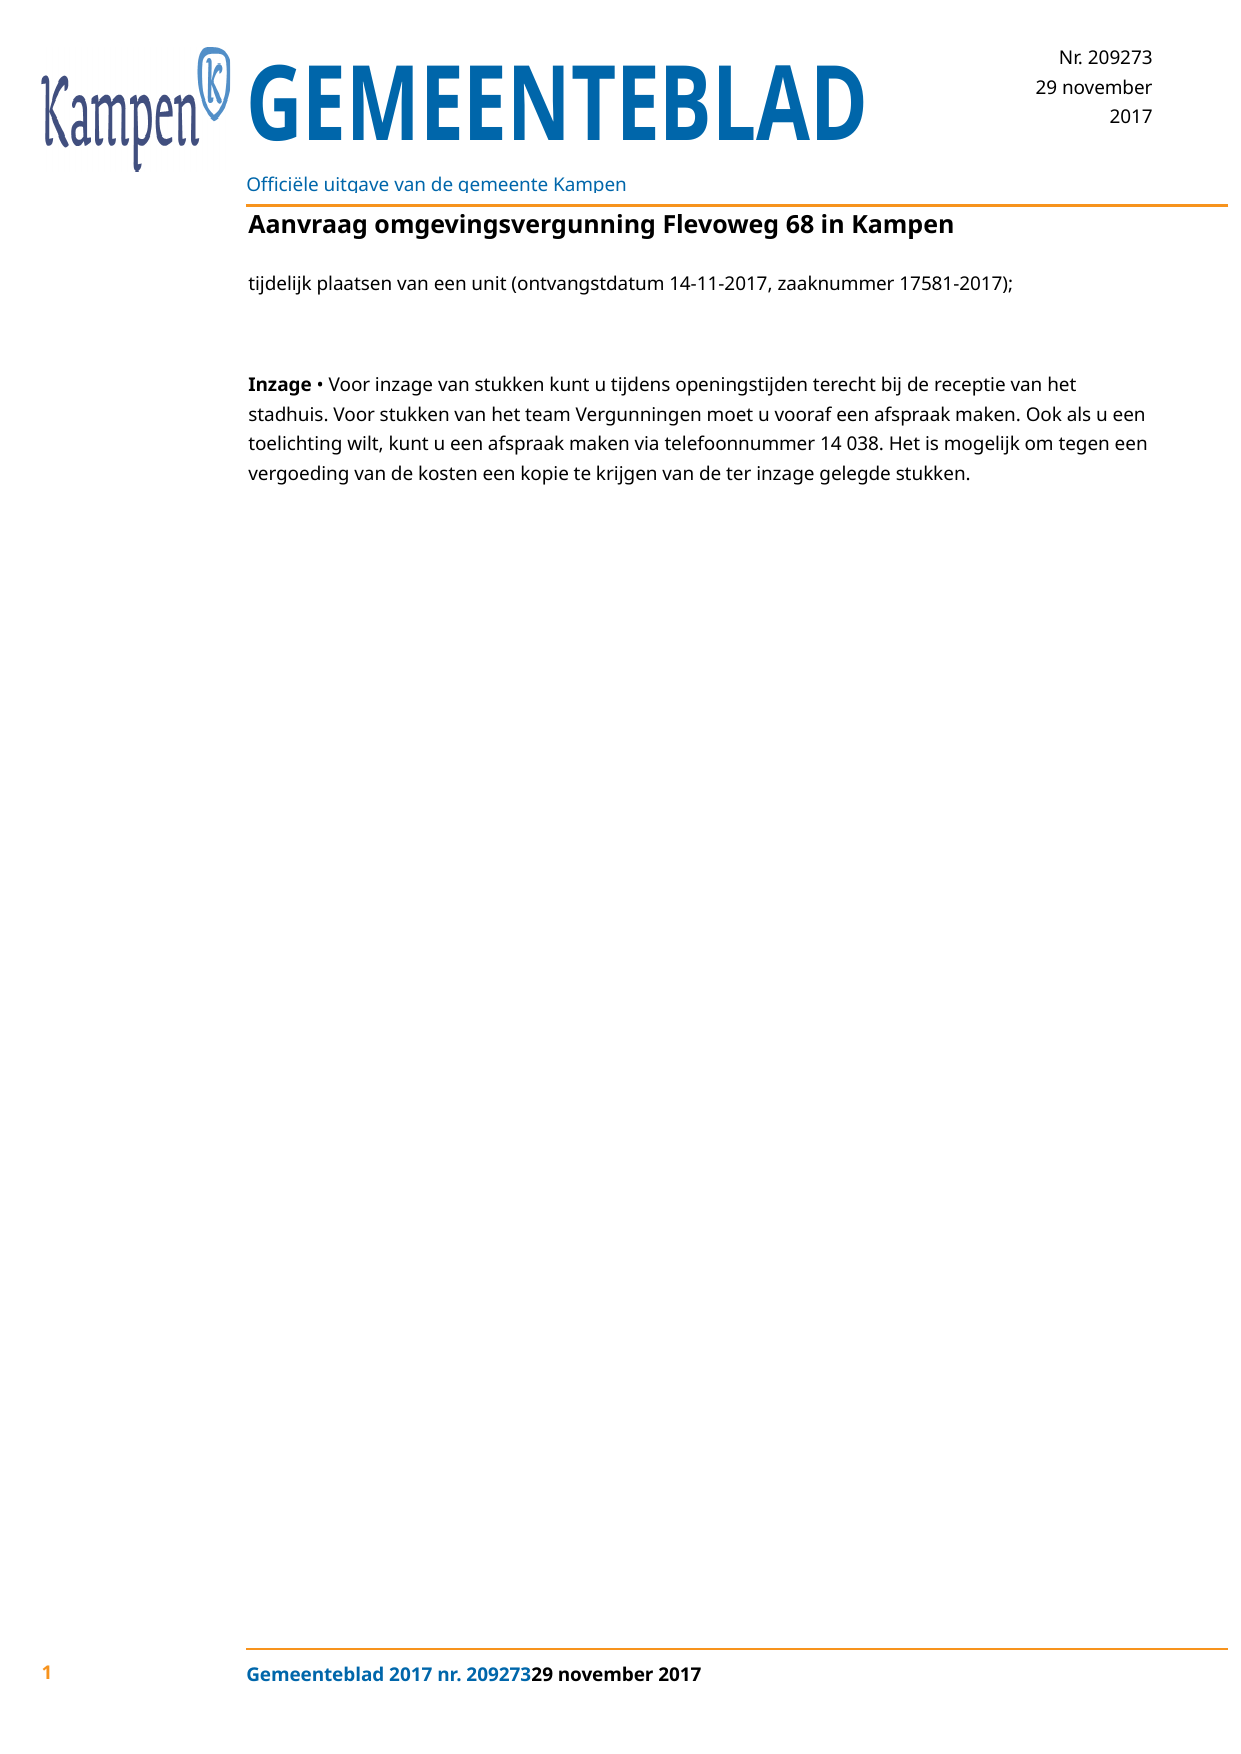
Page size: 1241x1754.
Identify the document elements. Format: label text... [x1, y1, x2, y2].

text tijdelijk plaatsen van een unit (ontvangstdatum 14-11-2017, zaaknummer 17581-2017); [248, 270, 1152, 296]
picture [41, 47, 231, 172]
text Aanvraag omgevingsvergunning Flevoweg 68 in Kampen [248, 207, 1152, 241]
text Inzage • Voor inzage van stukken kunt u tijdens openingstijden terecht bij de receptie van het stadhuis. Voor stukken van het team Vergunningen moet u vooraf een afspraak maken. Ook als u een toelichting wilt, kunt u een afspraak maken via telefoonnummer 14 038. Het is mogelijk om tegen een vergoeding van de kosten een kopie te krijgen van de ter inzage gelegde stukken. [248, 371, 1152, 486]
